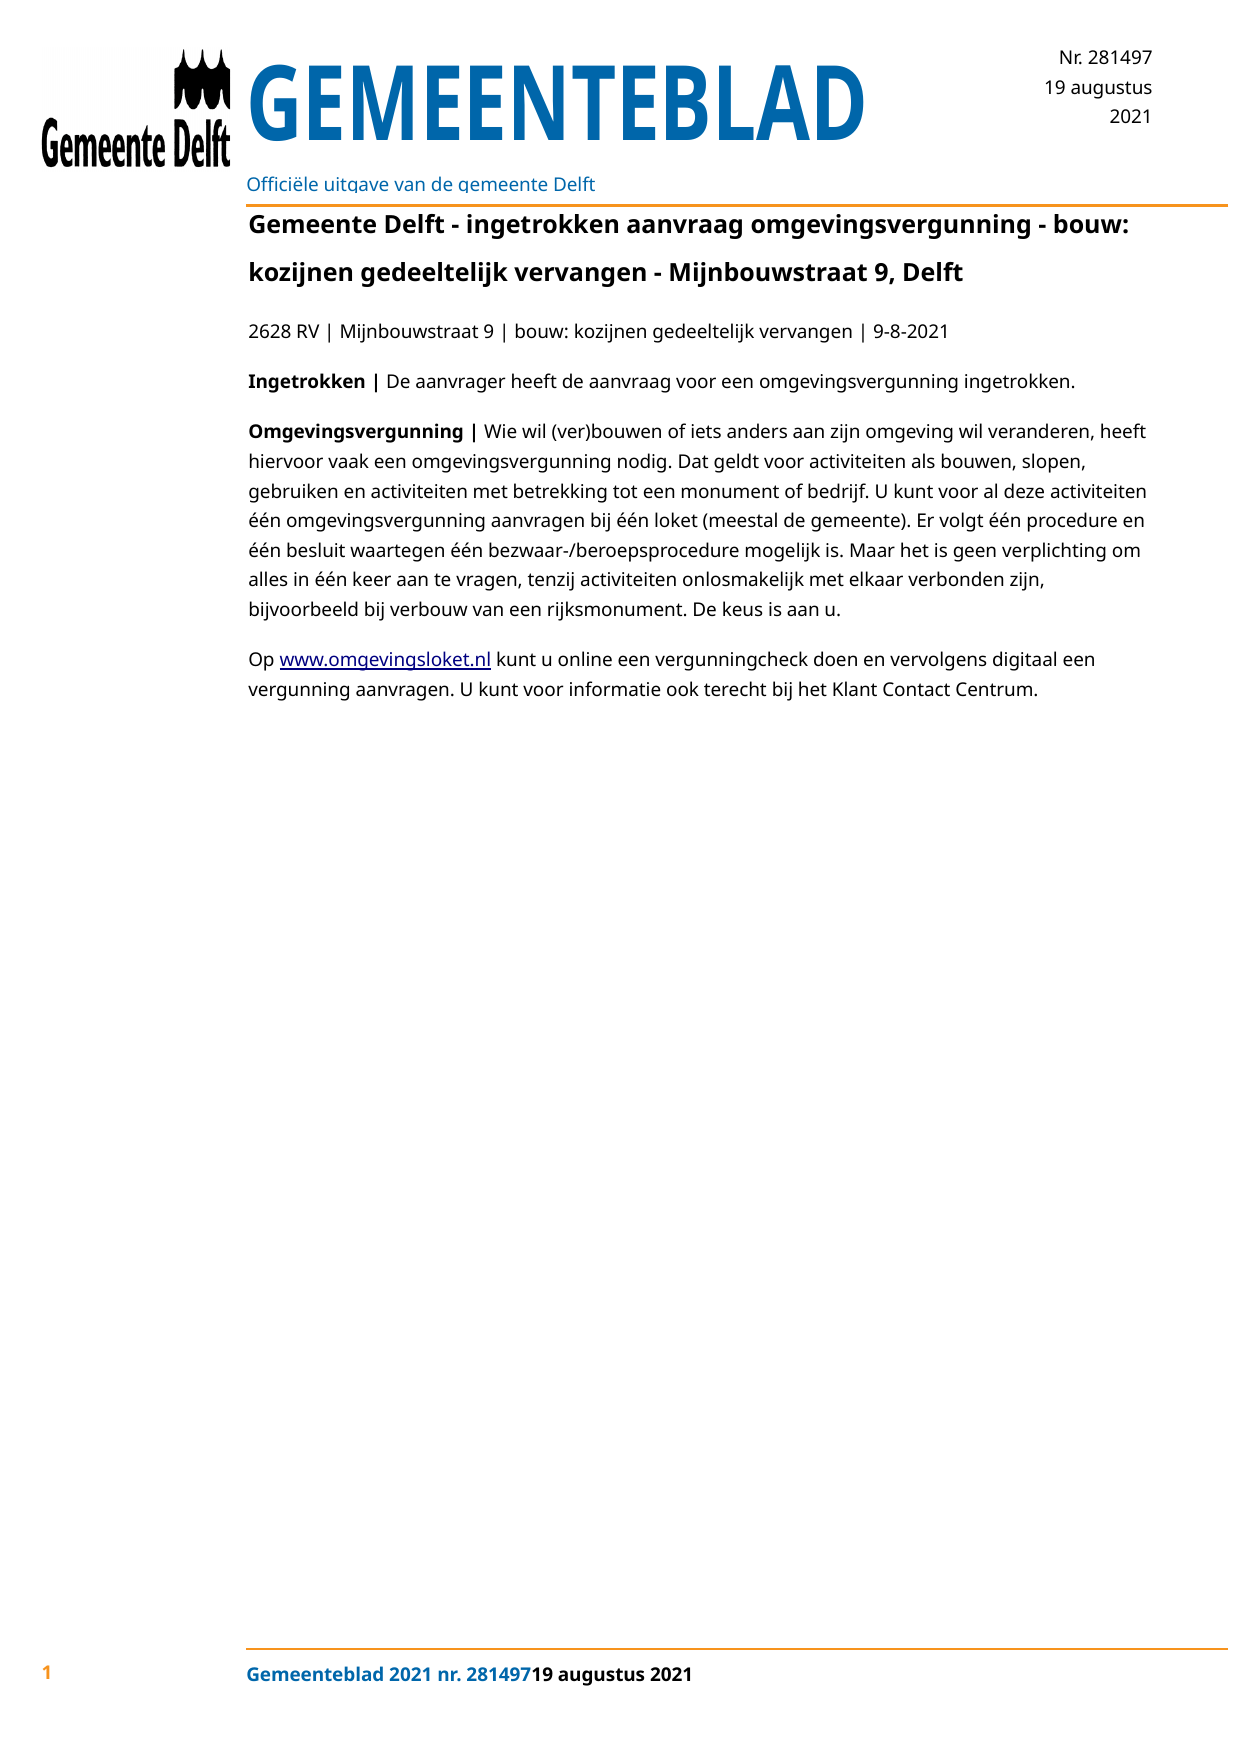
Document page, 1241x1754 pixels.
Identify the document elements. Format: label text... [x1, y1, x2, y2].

picture [41, 47, 231, 172]
text 2628 RV | Mijnbouwstraat 9 | bouw: kozijnen gedeeltelijk vervangen | 9-8-2021 [248, 318, 1152, 344]
text Ingetrokken | De aanvrager heeft de aanvraag voor een omgevingsvergunning ingetrokken. [248, 368, 1152, 394]
text Gemeente Delft - ingetrokken aanvraag omgevingsvergunning - bouw: kozijnen gedeeltelijk vervangen - Mijnbouwstraat 9, Delft [248, 207, 1152, 288]
text Omgevingsvergunning | Wie wil (ver)bouwen of iets anders aan zijn omgeving wil veranderen, heeft hiervoor vaak een omgevingsvergunning nodig. Dat geldt voor activiteiten als bouwen, slopen, gebruiken en activiteiten met betrekking tot een monument of bedrijf. U kunt voor al deze activiteiten één omgevingsvergunning aanvragen bij één loket (meestal de gemeente). Er volgt één procedure en één besluit waartegen één bezwaar-/beroepsprocedure mogelijk is. Maar het is geen verplichting om alles in één keer aan te vragen, tenzij activiteiten onlosmakelijk met elkaar verbonden zijn, bijvoorbeeld bij verbouw van een rijksmonument. De keus is aan u. [248, 419, 1152, 622]
text Op www.omgevingsloket.nl kunt u online een vergunningcheck doen en vervolgens digitaal een vergunning aanvragen. U kunt voor informatie ook terecht bij het Klant Contact Centrum. [248, 647, 1152, 702]
